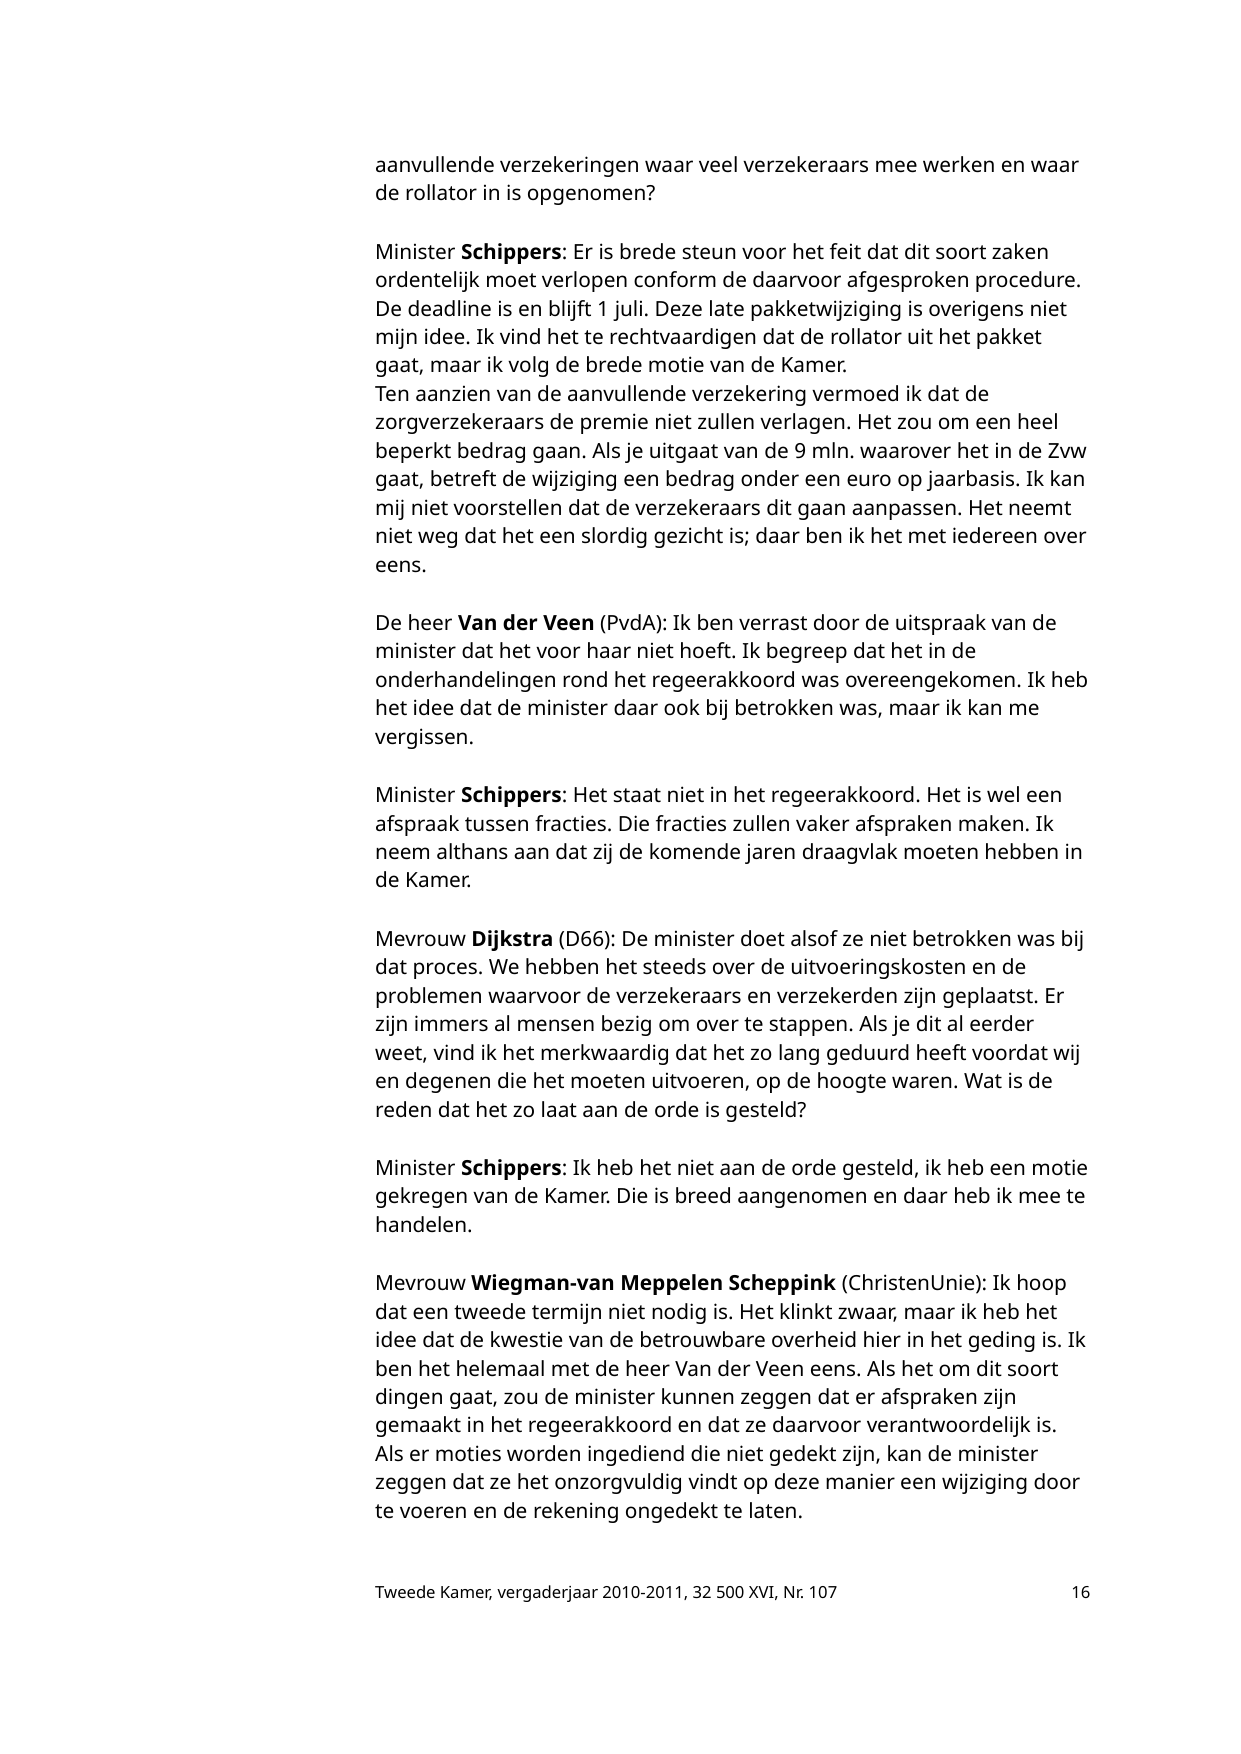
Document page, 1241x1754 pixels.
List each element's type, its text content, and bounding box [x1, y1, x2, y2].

text Ten aanzien van de aanvullende verzekering vermoed ik dat de zorgverzekeraars de premie niet zullen verlagen. Het zou om een heel beperkt bedrag gaan. Als je uitgaat van de 9 mln. waarover het in de Zvw gaat, betreft de wijziging een bedrag onder een euro op jaarbasis. Ik kan mij niet voorstellen dat de verzekeraars dit gaan aanpassen. Het neemt niet weg dat het een slordig gezicht is; daar ben ik het met iedereen over eens. [375, 379, 1090, 578]
text Minister Schippers: Ik heb het niet aan de orde gesteld, ik heb een motie gekregen van de Kamer. Die is breed aangenomen en daar heb ik mee te handelen. [375, 1153, 1090, 1238]
text Minister Schippers: Er is brede steun voor het feit dat dit soort zaken ordentelijk moet verlopen conform de daarvoor afgesproken procedure. De deadline is en blijft 1 juli. Deze late pakketwijziging is overigens niet mijn idee. Ik vind het te rechtvaardigen dat de rollator uit het pakket gaat, maar ik volg de brede motie van de Kamer. [375, 237, 1090, 379]
text Minister Schippers: Het staat niet in het regeerakkoord. Het is wel een afspraak tussen fracties. Die fracties zullen vaker afspraken maken. Ik neem althans aan dat zij de komende jaren draagvlak moeten hebben in de Kamer. [375, 780, 1090, 894]
text Mevrouw Wiegman-van Meppelen Scheppink (ChristenUnie): Ik hoop dat een tweede termijn niet nodig is. Het klinkt zwaar, maar ik heb het idee dat de kwestie van de betrouwbare overheid hier in het geding is. Ik ben het helemaal met de heer Van der Veen eens. Als het om dit soort dingen gaat, zou de minister kunnen zeggen dat er afspraken zijn gemaakt in het regeerakkoord en dat ze daarvoor verantwoordelijk is. Als er moties worden ingediend die niet gedekt zijn, kan de minister zeggen dat ze het onzorgvuldig vindt op deze manier een wijziging door te voeren en de rekening ongedekt te laten. [375, 1268, 1090, 1524]
text De heer Van der Veen (PvdA): Ik ben verrast door de uitspraak van de minister dat het voor haar niet hoeft. Ik begreep dat het in de onderhandelingen rond het regeerakkoord was overeengekomen. Ik heb het idee dat de minister daar ook bij betrokken was, maar ik kan me vergissen. [375, 608, 1090, 750]
text aanvullende verzekeringen waar veel verzekeraars mee werken en waar de rollator in is opgenomen? [375, 150, 1090, 207]
text Mevrouw Dijkstra (D66): De minister doet alsof ze niet betrokken was bij dat proces. We hebben het steeds over de uitvoeringskosten en de problemen waarvoor de verzekeraars en verzekerden zijn geplaatst. Er zijn immers al mensen bezig om over te stappen. Als je dit al eerder weet, vind ik het merkwaardig dat het zo lang geduurd heeft voordat wij en degenen die het moeten uitvoeren, op de hoogte waren. Wat is de reden dat het zo laat aan de orde is gesteld? [375, 924, 1090, 1123]
